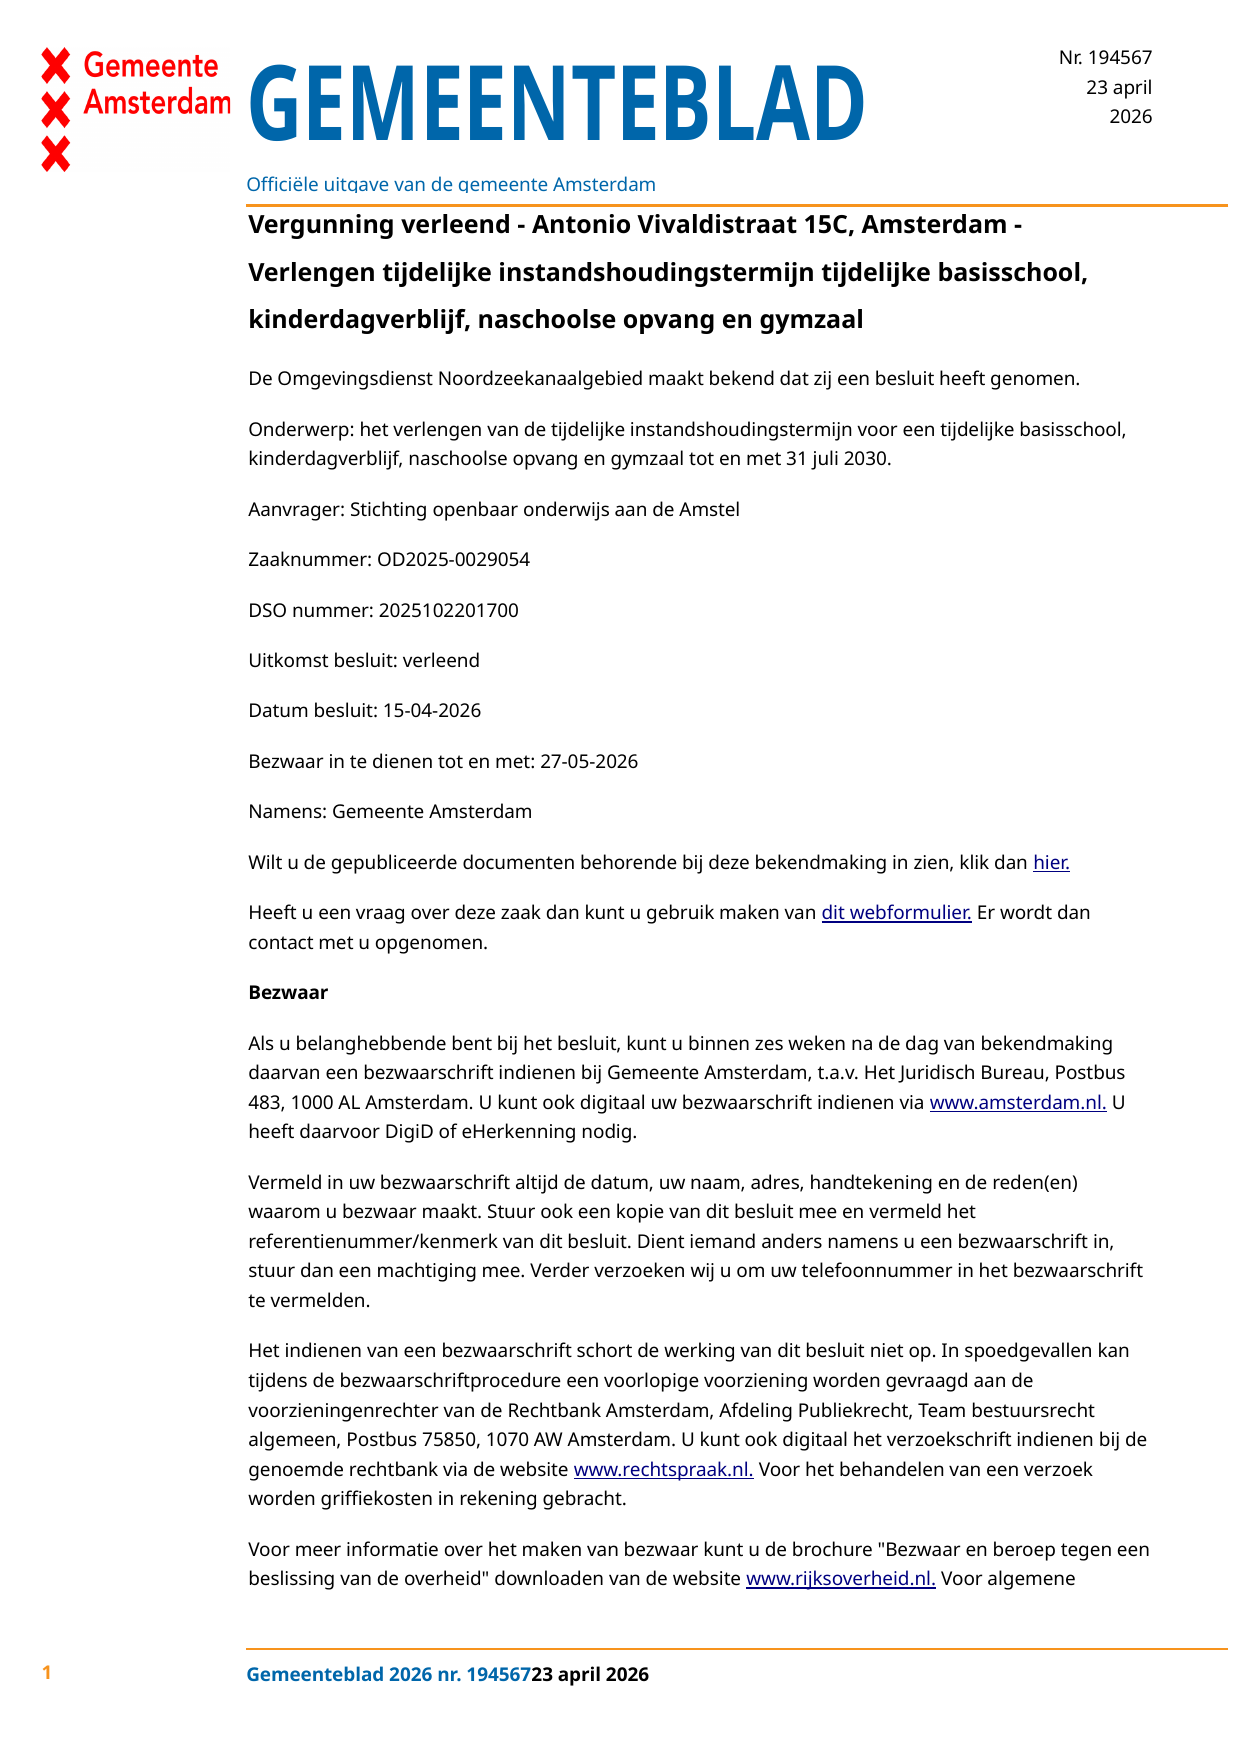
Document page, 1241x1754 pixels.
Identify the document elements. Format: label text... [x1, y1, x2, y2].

text De Omgevingsdienst Noordzeekanaalgebied maakt bekend dat zij een besluit heeft genomen. [248, 366, 1152, 391]
text Wilt u de gepubliceerde documenten behorende bij deze bekendmaking in zien, klik dan hier. [248, 849, 1152, 874]
text Aanvrager: Stichting openbaar onderwijs aan de Amstel [248, 496, 1152, 522]
text Heeft u een vraag over deze zaak dan kunt u gebruik maken van dit webformulier. Er wordt dan contact met u opgenomen. [248, 899, 1152, 954]
text Vermeld in uw bezwaarschrift altijd de datum, uw naam, adres, handtekening en de reden(en) waarom u bezwaar maakt. Stuur ook een kopie van dit besluit mee en vermeld het referentienummer/kenmerk van dit besluit. Dient iemand anders namens u een bezwaarschrift in, stuur dan een machtiging mee. Verder verzoeken wij u om uw telefoonnummer in het bezwaarschrift te vermelden. [248, 1169, 1152, 1313]
text Namens: Gemeente Amsterdam [248, 798, 1152, 824]
text DSO nummer: 2025102201700 [248, 597, 1152, 622]
text Bezwaar [248, 979, 1152, 1005]
text Zaaknummer: OD2025-0029054 [248, 546, 1152, 572]
text Bezwaar in te dienen tot en met: 27-05-2026 [248, 748, 1152, 774]
text Het indienen van een bezwaarschrift schort de werking van dit besluit niet op. In spoedgevallen kan tijdens de bezwaarschriftprocedure een voorlopige voorziening worden gevraagd aan de voorzieningenrechter van de Rechtbank Amsterdam, Afdeling Publiekrecht, Team bestuursrecht algemeen, Postbus 75850, 1070 AW Amsterdam. U kunt ook digitaal het verzoekschrift indienen bij de genoemde rechtbank via de website www.rechtspraak.nl. Voor het behandelen van een verzoek worden griffiekosten in rekening gebracht. [248, 1338, 1152, 1511]
text Als u belanghebbende bent bij het besluit, kunt u binnen zes weken na de dag van bekendmaking daarvan een bezwaarschrift indienen bij Gemeente Amsterdam, t.a.v. Het Juridisch Bureau, Postbus 483, 1000 AL Amsterdam. U kunt ook digitaal uw bezwaarschrift indienen via www.amsterdam.nl. U heeft daarvoor DigiD of eHerkenning nodig. [248, 1030, 1152, 1144]
text Voor meer informatie over het maken van bezwaar kunt u de brochure "Bezwaar en beroep tegen een beslissing van de overheid" downloaden van de website www.rijksoverheid.nl. Voor algemene [248, 1536, 1152, 1591]
text Vergunning verleend - Antonio Vivaldistraat 15C, Amsterdam - Verlengen tijdelijke instandshoudingstermijn tijdelijke basisschool, kinderdagverblijf, naschoolse opvang en gymzaal [248, 207, 1152, 336]
text Onderwerp: het verlengen van de tijdelijke instandshoudingstermijn voor een tijdelijke basisschool, kinderdagverblijf, naschoolse opvang en gymzaal tot en met 31 juli 2030. [248, 416, 1152, 471]
text Uitkomst besluit: verleend [248, 647, 1152, 673]
text Datum besluit: 15-04-2026 [248, 698, 1152, 723]
picture [41, 47, 231, 172]
